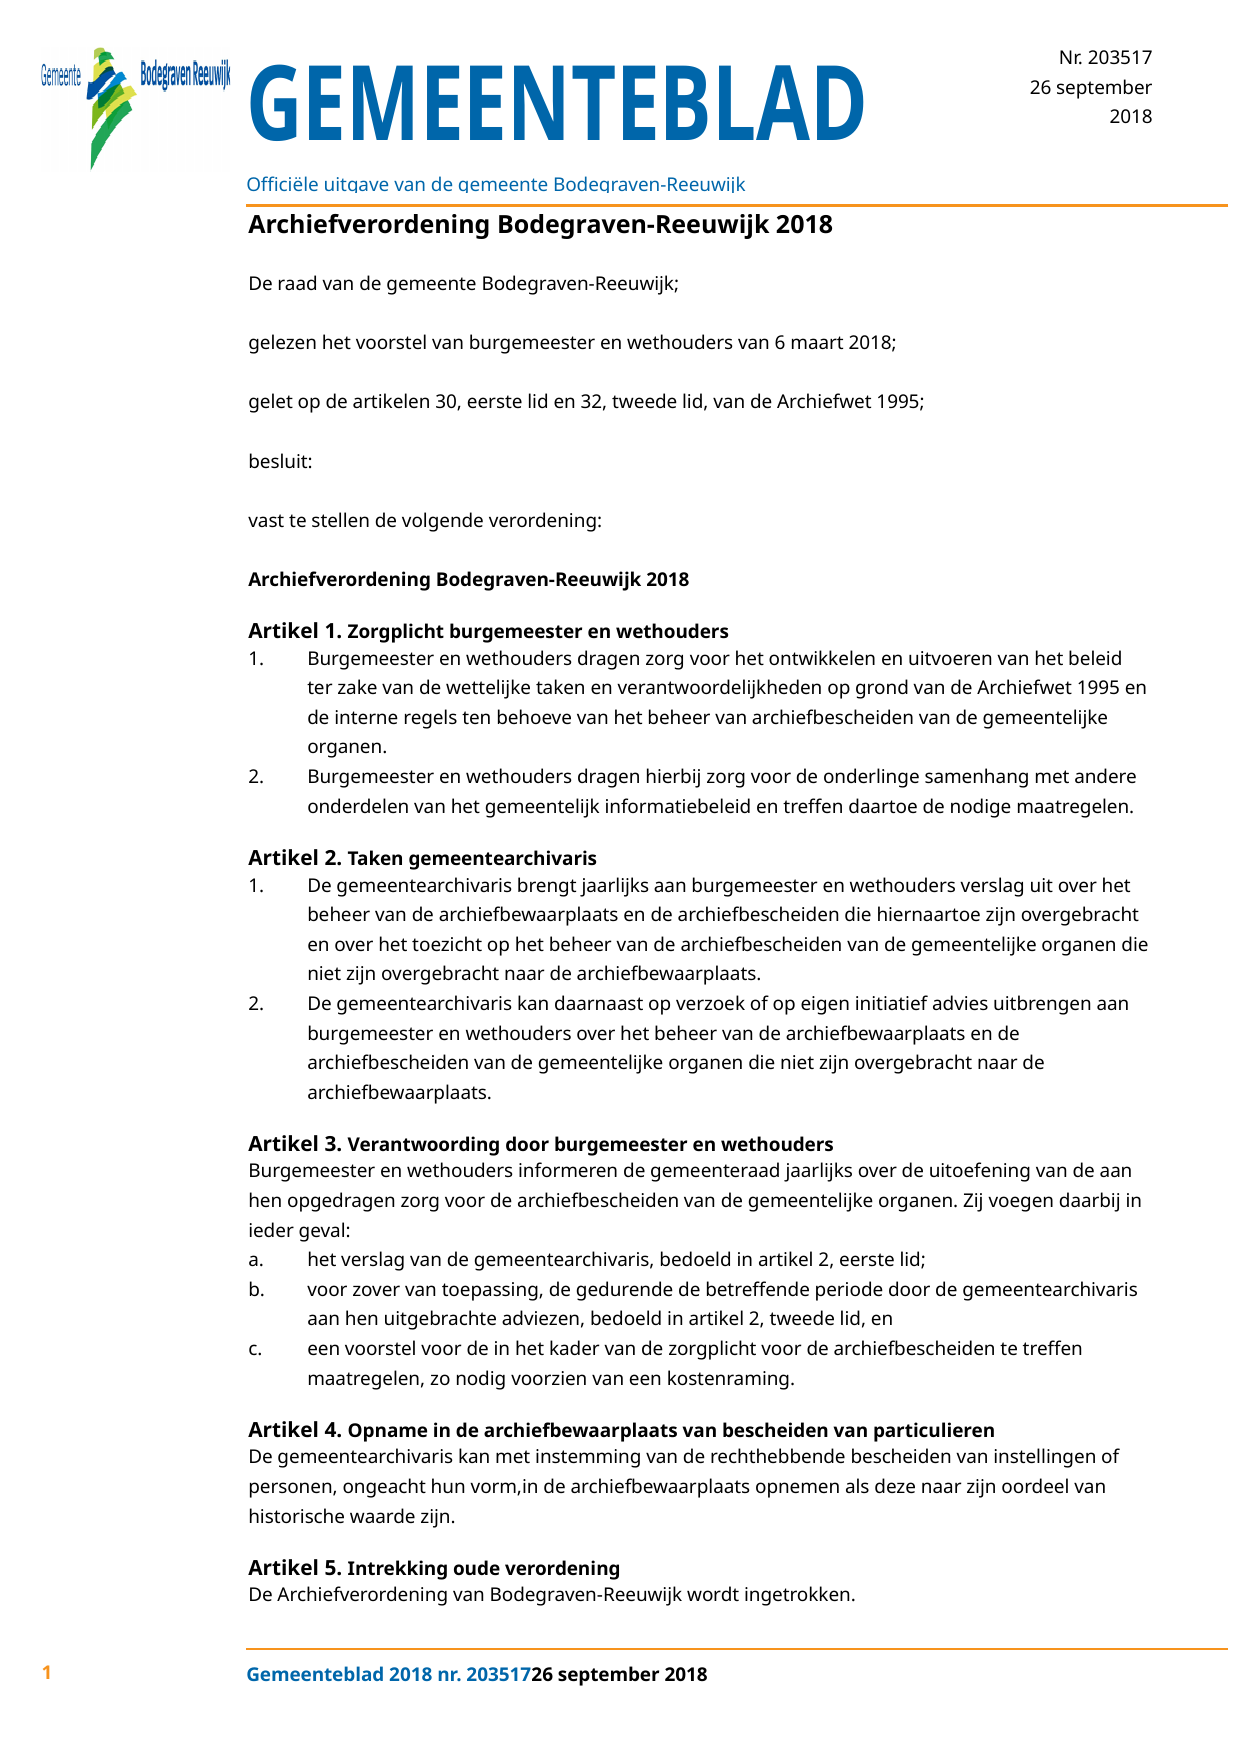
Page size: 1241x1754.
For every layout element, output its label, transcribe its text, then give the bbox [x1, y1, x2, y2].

list De gemeentearchivaris kan daarnaast op verzoek of op eigen initiatief advies uitbrengen aan burgemeester en wethouders over het beheer van de archiefbewaarplaats en de archiefbescheiden van de gemeentelijke organen die niet zijn overgebracht naar de archiefbewaarplaats. [248, 990, 1152, 1104]
list De gemeentearchivaris brengt jaarlijks aan burgemeester en wethouders verslag uit over het beheer van de archiefbewaarplaats en de archiefbescheiden die hiernaartoe zijn overgebracht en over het toezicht op het beheer van de archiefbescheiden van de gemeentelijke organen die niet zijn overgebracht naar de archiefbewaarplaats. [248, 872, 1152, 986]
text Artikel 5. Intrekking oude verordening [248, 1553, 1152, 1582]
list Burgemeester en wethouders dragen zorg voor het ontwikkelen en uitvoeren van het beleid ter zake van de wettelijke taken en verantwoordelijkheden op grond van de Archiefwet 1995 en de interne regels ten behoeve van het beheer van archiefbescheiden van de gemeentelijke organen. [248, 645, 1152, 759]
text Artikel 4. Opname in de archiefbewaarplaats van bescheiden van particulieren [248, 1415, 1152, 1444]
list voor zover van toepassing, de gedurende de betreffende periode door de gemeentearchivaris aan hen uitgebrachte adviezen, bedoeld in artikel 2, tweede lid, en [248, 1276, 1152, 1331]
text besluit: [248, 448, 1152, 473]
text Artikel 3. Verantwoording door burgemeester en wethouders [248, 1129, 1152, 1158]
list een voorstel voor de in het kader van de zorgplicht voor de archiefbescheiden te treffen maatregelen, zo nodig voorzien van een kostenraming. [248, 1335, 1152, 1391]
text Archiefverordening Bodegraven-Reeuwijk 2018 [248, 207, 1152, 241]
text Artikel 2. Taken gemeentearchivaris [248, 843, 1152, 872]
text De Archiefverordening van Bodegraven-Reeuwijk wordt ingetrokken. [248, 1582, 1152, 1607]
picture [41, 47, 231, 172]
text gelet op de artikelen 30, eerste lid en 32, tweede lid, van de Archiefwet 1995; [248, 389, 1152, 414]
list Burgemeester en wethouders dragen hierbij zorg voor de onderlinge samenhang met andere onderdelen van het gemeentelijk informatiebeleid en treffen daartoe de nodige maatregelen. [248, 763, 1152, 819]
text gelezen het voorstel van burgemeester en wethouders van 6 maart 2018; [248, 329, 1152, 355]
list het verslag van de gemeentearchivaris, bedoeld in artikel 2, eerste lid; [248, 1246, 1152, 1272]
text De gemeentearchivaris kan met instemming van de rechthebbende bescheiden van instellingen of personen, ongeacht hun vorm,in de archiefbewaarplaats opnemen als deze naar zijn oordeel van historische waarde zijn. [248, 1444, 1152, 1528]
text De raad van de gemeente Bodegraven-Reeuwijk; [248, 270, 1152, 296]
text vast te stellen de volgende verordening: [248, 507, 1152, 533]
text Archiefverordening Bodegraven-Reeuwijk 2018 [248, 566, 1152, 592]
text Artikel 1. Zorgplicht burgemeester en wethouders [248, 617, 1152, 645]
text Burgemeester en wethouders informeren de gemeenteraad jaarlijks over de uitoefening van de aan hen opgedragen zorg voor de archiefbescheiden van de gemeentelijke organen. Zij voegen daarbij in ieder geval: [248, 1158, 1152, 1243]
